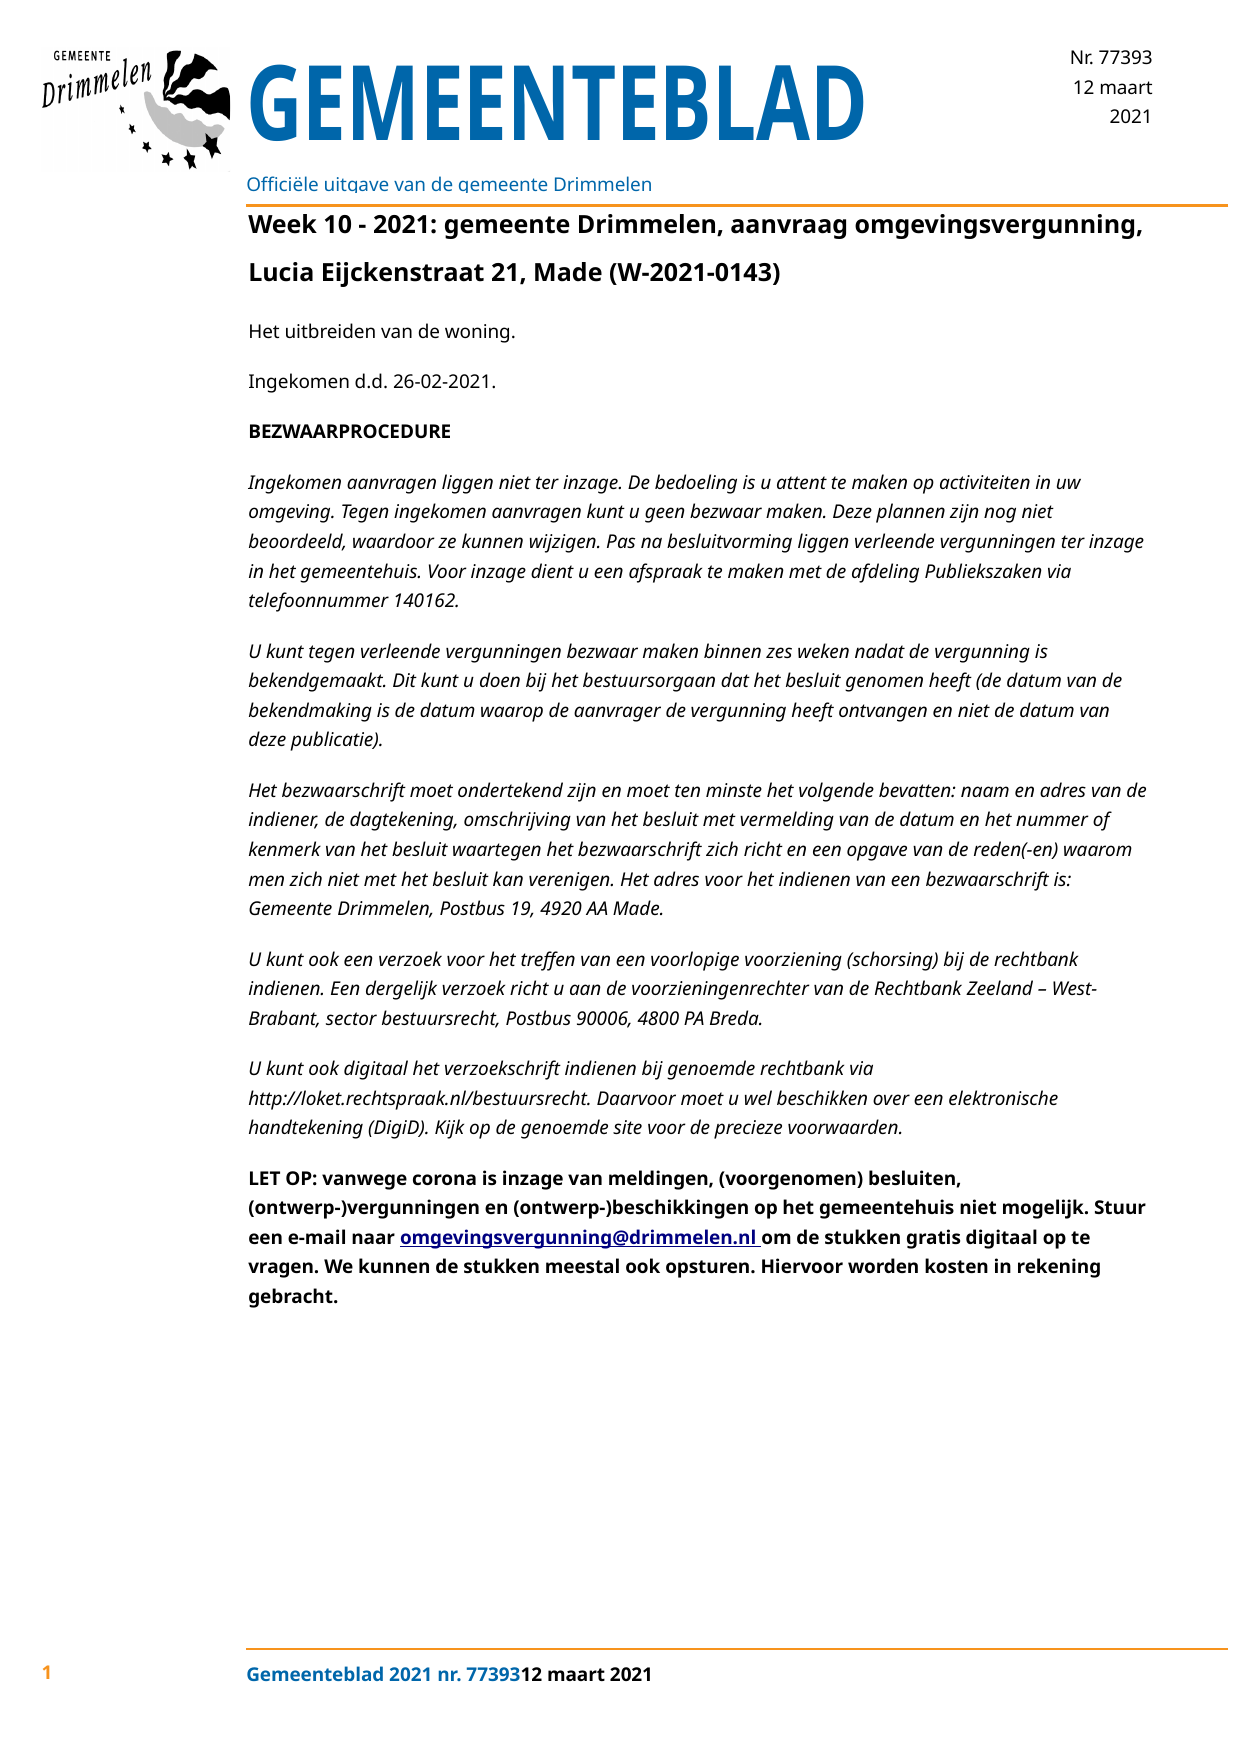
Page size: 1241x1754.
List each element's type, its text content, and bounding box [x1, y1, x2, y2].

text BEZWAARPROCEDURE [248, 419, 1152, 444]
text Het uitbreiden van de woning. [248, 318, 1152, 344]
text Ingekomen d.d. 26-02-2021. [248, 368, 1152, 394]
text Week 10 - 2021: gemeente Drimmelen, aanvraag omgevingsvergunning, Lucia Eijckenstraat 21, Made (W-2021-0143) [248, 207, 1152, 288]
text U kunt ook digitaal het verzoekschrift indienen bij genoemde rechtbank via http://loket.rechtspraak.nl/bestuursrecht. Daarvoor moet u wel beschikken over een elektronische handtekening (DigiD). Kijk op de genoemde site voor de precieze voorwaarden. [248, 1055, 1152, 1140]
text Het bezwaarschrift moet ondertekend zijn en moet ten minste het volgende bevatten: naam en adres van de indiener, de dagtekening, omschrijving van het besluit met vermelding van de datum en het nummer of kenmerk van het besluit waartegen het bezwaarschrift zich richt en een opgave van de reden(-en) waarom men zich niet met het besluit kan verenigen. Het adres voor het indienen van een bezwaarschrift is: Gemeente Drimmelen, Postbus 19, 4920 AA Made. [248, 777, 1152, 921]
text U kunt ook een verzoek voor het treffen van een voorlopige voorziening (schorsing) bij de rechtbank indienen. Een dergelijk verzoek richt u aan de voorzieningenrechter van de Rechtbank Zeeland – West-Brabant, sector bestuursrecht, Postbus 90006, 4800 PA Breda. [248, 946, 1152, 1031]
picture [41, 47, 231, 172]
text U kunt tegen verleende vergunningen bezwaar maken binnen zes weken nadat de vergunning is bekendgemaakt. Dit kunt u doen bij het bestuursorgaan dat het besluit genomen heeft (de datum van de bekendmaking is de datum waarop de aanvrager de vergunning heeft ontvangen en niet de datum van deze publicatie). [248, 638, 1152, 752]
text Ingekomen aanvragen liggen niet ter inzage. De bedoeling is u attent te maken op activiteiten in uw omgeving. Tegen ingekomen aanvragen kunt u geen bezwaar maken. Deze plannen zijn nog niet beoordeeld, waardoor ze kunnen wijzigen. Pas na besluitvorming liggen verleende vergunningen ter inzage in het gemeentehuis. Voor inzage dient u een afspraak te maken met de afdeling Publiekszaken via telefoonnummer 140162. [248, 469, 1152, 613]
text LET OP: vanwege corona is inzage van meldingen, (voorgenomen) besluiten, (ontwerp-)vergunningen en (ontwerp-)beschikkingen op het gemeentehuis niet mogelijk. Stuur een e-mail naar omgevingsvergunning@drimmelen.nl om de stukken gratis digitaal op te vragen. We kunnen de stukken meestal ook opsturen. Hiervoor worden kosten in rekening gebracht. [248, 1165, 1152, 1309]
